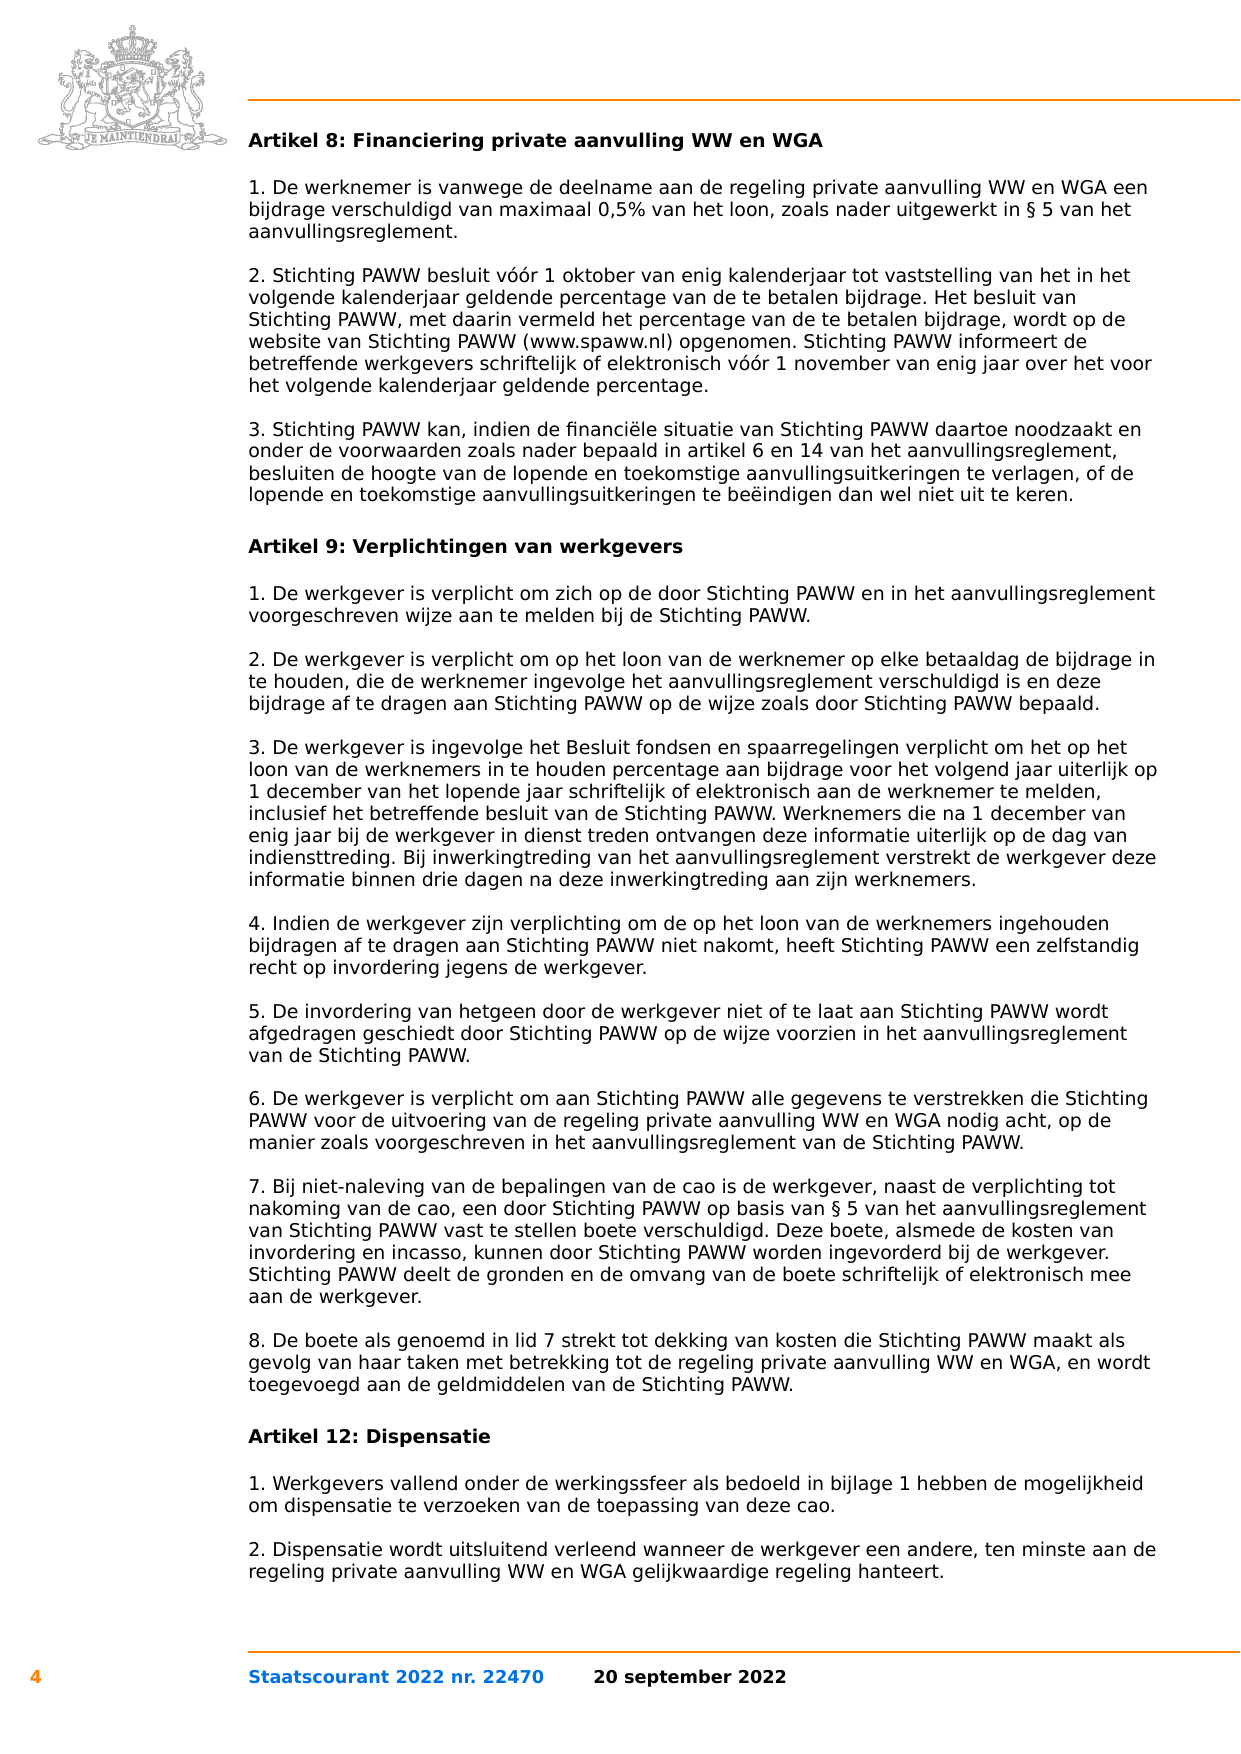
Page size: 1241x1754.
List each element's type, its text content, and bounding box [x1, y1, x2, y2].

text 3. De werkgever is ingevolge het Besluit fondsen en spaarregelingen verplicht om het op het loon van de werknemers in te houden percentage aan bijdrage voor het volgend jaar uiterlijk op 1 december van het lopende jaar schriftelijk of elektronisch aan de werknemer te melden, inclusief het betreffende besluit van de Stichting PAWW. Werknemers die na 1 december van enig jaar bij de werkgever in dienst treden ontvangen deze informatie uiterlijk op de dag van indiensttreding. Bij inwerkingtreding van het aanvullingsreglement verstrekt de werkgever deze informatie binnen drie dagen na deze inwerkingtreding aan zijn werknemers. [248, 737, 1163, 891]
text 3. Stichting PAWW kan, indien de financiële situatie van Stichting PAWW daartoe noodzaakt en onder de voorwaarden zoals nader bepaald in artikel 6 en 14 van het aanvullingsreglement, besluiten de hoogte van de lopende en toekomstige aanvullingsuitkeringen te verlagen, of de lopende en toekomstige aanvullingsuitkeringen te beëindigen dan wel niet uit te keren. [248, 418, 1163, 506]
text 6. De werkgever is verplicht om aan Stichting PAWW alle gegevens te verstrekken die Stichting PAWW voor de uitvoering van de regeling private aanvulling WW en WGA nodig acht, op de manier zoals voorgeschreven in het aanvullingsreglement van de Stichting PAWW. [248, 1088, 1163, 1154]
text 7. Bij niet-naleving van de bepalingen van de cao is de werkgever, naast de verplichting tot nakoming van de cao, een door Stichting PAWW op basis van § 5 van het aanvullingsreglement van Stichting PAWW vast te stellen boete verschuldigd. Deze boete, alsmede de kosten van invordering en incasso, kunnen door Stichting PAWW worden ingevorderd bij de werkgever. Stichting PAWW deelt de gronden en de omvang van de boete schriftelijk of elektronisch mee aan de werkgever. [248, 1176, 1163, 1308]
subtitle Artikel 12: Dispensatie [248, 1426, 1163, 1448]
text 5. De invordering van hetgeen door de werkgever niet of te laat aan Stichting PAWW wordt afgedragen geschiedt door Stichting PAWW op de wijze voorzien in het aanvullingsreglement van de Stichting PAWW. [248, 1001, 1163, 1066]
text 1. De werkgever is verplicht om zich op de door Stichting PAWW en in het aanvullingsreglement voorgeschreven wijze aan te melden bij de Stichting PAWW. [248, 583, 1163, 627]
text 1. Werkgevers vallend onder de werkingssfeer als bedoeld in bijlage 1 hebben de mogelijkheid om dispensatie te verzoeken van de toepassing van deze cao. [248, 1473, 1163, 1517]
picture [38, 25, 227, 150]
text 2. Stichting PAWW besluit vóór 1 oktober van enig kalenderjaar tot vaststelling van het in het volgende kalenderjaar geldende percentage van de te betalen bijdrage. Het besluit van Stichting PAWW, met daarin vermeld het percentage van de te betalen bijdrage, wordt op de website van Stichting PAWW (www.spaww.nl) opgenomen. Stichting PAWW informeert de betreffende werkgevers schriftelijk of elektronisch vóór 1 november van enig jaar over het voor het volgende kalenderjaar geldende percentage. [248, 265, 1163, 397]
text 2. Dispensatie wordt uitsluitend verleend wanneer de werkgever een andere, ten minste aan de regeling private aanvulling WW en WGA gelijkwaardige regeling hanteert. [248, 1539, 1163, 1583]
subtitle Artikel 9: Verplichtingen van werkgevers [248, 536, 1163, 558]
text 1. De werknemer is vanwege de deelname aan de regeling private aanvulling WW en WGA een bijdrage verschuldigd van maximaal 0,5% van het loon, zoals nader uitgewerkt in § 5 van het aanvullingsreglement. [248, 177, 1163, 243]
text 2. De werkgever is verplicht om op het loon van de werknemer op elke betaaldag de bijdrage in te houden, die de werknemer ingevolge het aanvullingsreglement verschuldigd is en deze bijdrage af te dragen aan Stichting PAWW op de wijze zoals door Stichting PAWW bepaald. [248, 649, 1163, 715]
text 8. De boete als genoemd in lid 7 strekt tot dekking van kosten die Stichting PAWW maakt als gevolg van haar taken met betrekking tot de regeling private aanvulling WW en WGA, en wordt toegevoegd aan de geldmiddelen van de Stichting PAWW. [248, 1330, 1163, 1396]
text 4. Indien de werkgever zijn verplichting om de op het loon van de werknemers ingehouden bijdragen af te dragen aan Stichting PAWW niet nakomt, heeft Stichting PAWW een zelfstandig recht op invordering jegens de werkgever. [248, 913, 1163, 979]
subtitle Artikel 8: Financiering private aanvulling WW en WGA [248, 130, 1163, 152]
